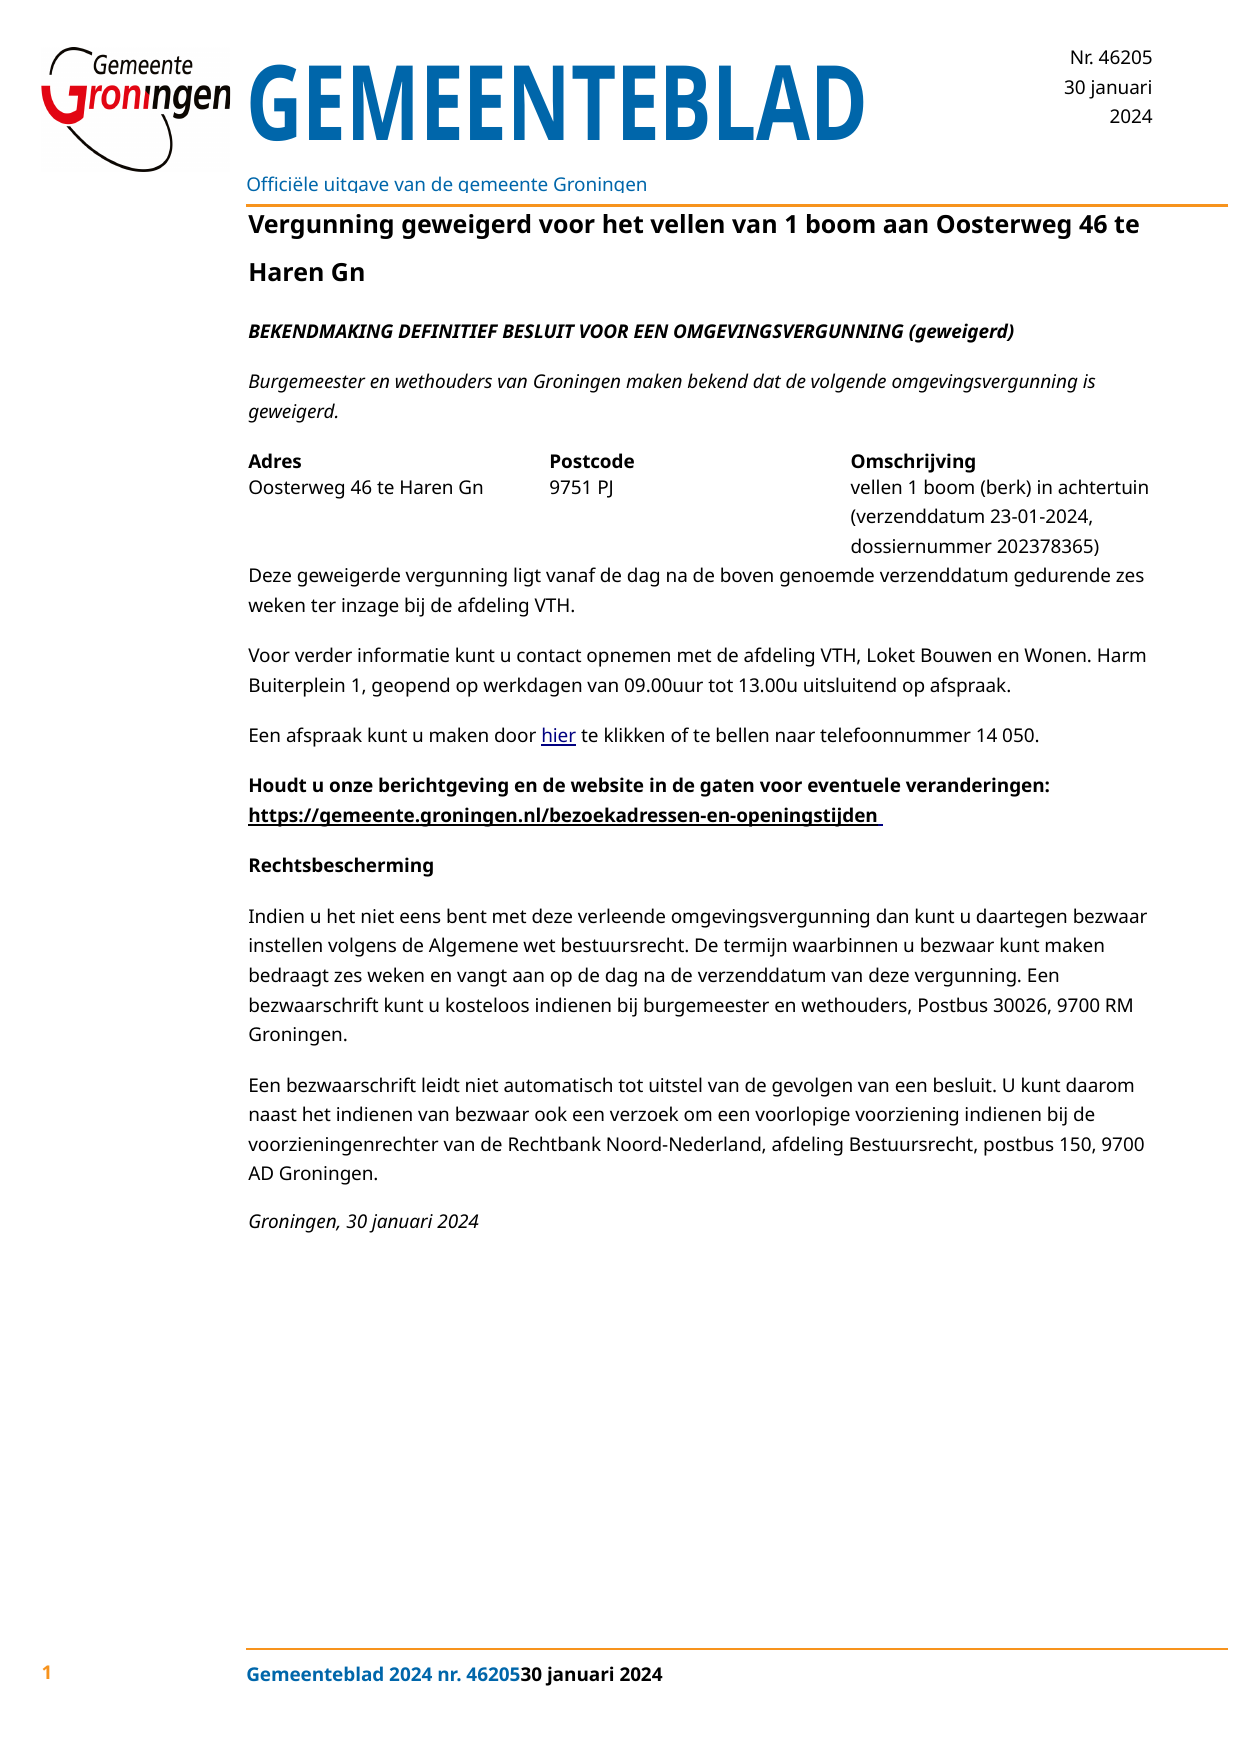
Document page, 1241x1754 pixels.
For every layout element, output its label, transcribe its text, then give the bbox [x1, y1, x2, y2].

text Vergunning geweigerd voor het vellen van 1 boom aan Oosterweg 46 te Haren Gn [248, 207, 1152, 288]
text Rechtsbescherming [248, 853, 1152, 878]
table_header Postcode [549, 449, 850, 474]
text Een afspraak kunt u maken door hier te klikken of te bellen naar telefoonnummer 14 050. [248, 722, 1152, 748]
text BEKENDMAKING DEFINITIEF BESLUIT VOOR EEN OMGEVINGSVERGUNNING (geweigerd) [248, 318, 1152, 344]
picture [41, 47, 231, 172]
table_cell 9751 PJ [549, 474, 850, 559]
text Indien u het niet eens bent met deze verleende omgevingsvergunning dan kunt u daartegen bezwaar instellen volgens de Algemene wet bestuursrecht. De termijn waarbinnen u bezwaar kunt maken bedraagt zes weken en vangt aan op de dag na de verzenddatum van deze vergunning. Een bezwaarschrift kunt u kosteloos indienen bij burgemeester en wethouders, Postbus 30026, 9700 RM Groningen. [248, 903, 1152, 1047]
table_header Adres [248, 449, 549, 474]
text Deze geweigerde vergunning ligt vanaf de dag na de boven genoemde verzenddatum gedurende zes weken ter inzage bij de afdeling VTH. [248, 562, 1152, 618]
table_header Omschrijving [850, 449, 1152, 474]
text Burgemeester en wethouders van Groningen maken bekend dat de volgende omgevingsvergunning is geweigerd. [248, 368, 1152, 424]
text Houdt u onze berichtgeving en de website in de gaten voor eventuele veranderingen: https://gemeente.groningen.nl/bezoekadressen-en-openingstijden [248, 773, 1152, 828]
table_cell Oosterweg 46 te Haren Gn [248, 474, 549, 559]
text Groningen, 30 januari 2024 [248, 1208, 1152, 1234]
table_cell vellen 1 boom (berk) in achtertuin (verzenddatum 23-01-2024, dossiernummer 202378365) [850, 474, 1152, 559]
text Voor verder informatie kunt u contact opnemen met de afdeling VTH, Loket Bouwen en Wonen. Harm Buiterplein 1, geopend op werkdagen van 09.00uur tot 13.00u uitsluitend op afspraak. [248, 642, 1152, 698]
text Een bezwaarschrift leidt niet automatisch tot uitstel van de gevolgen van een besluit. U kunt daarom naast het indienen van bezwaar ook een verzoek om een voorlopige voorziening indienen bij de voorzieningenrechter van de Rechtbank Noord-Nederland, afdeling Bestuursrecht, postbus 150, 9700 AD Groningen. [248, 1072, 1152, 1186]
